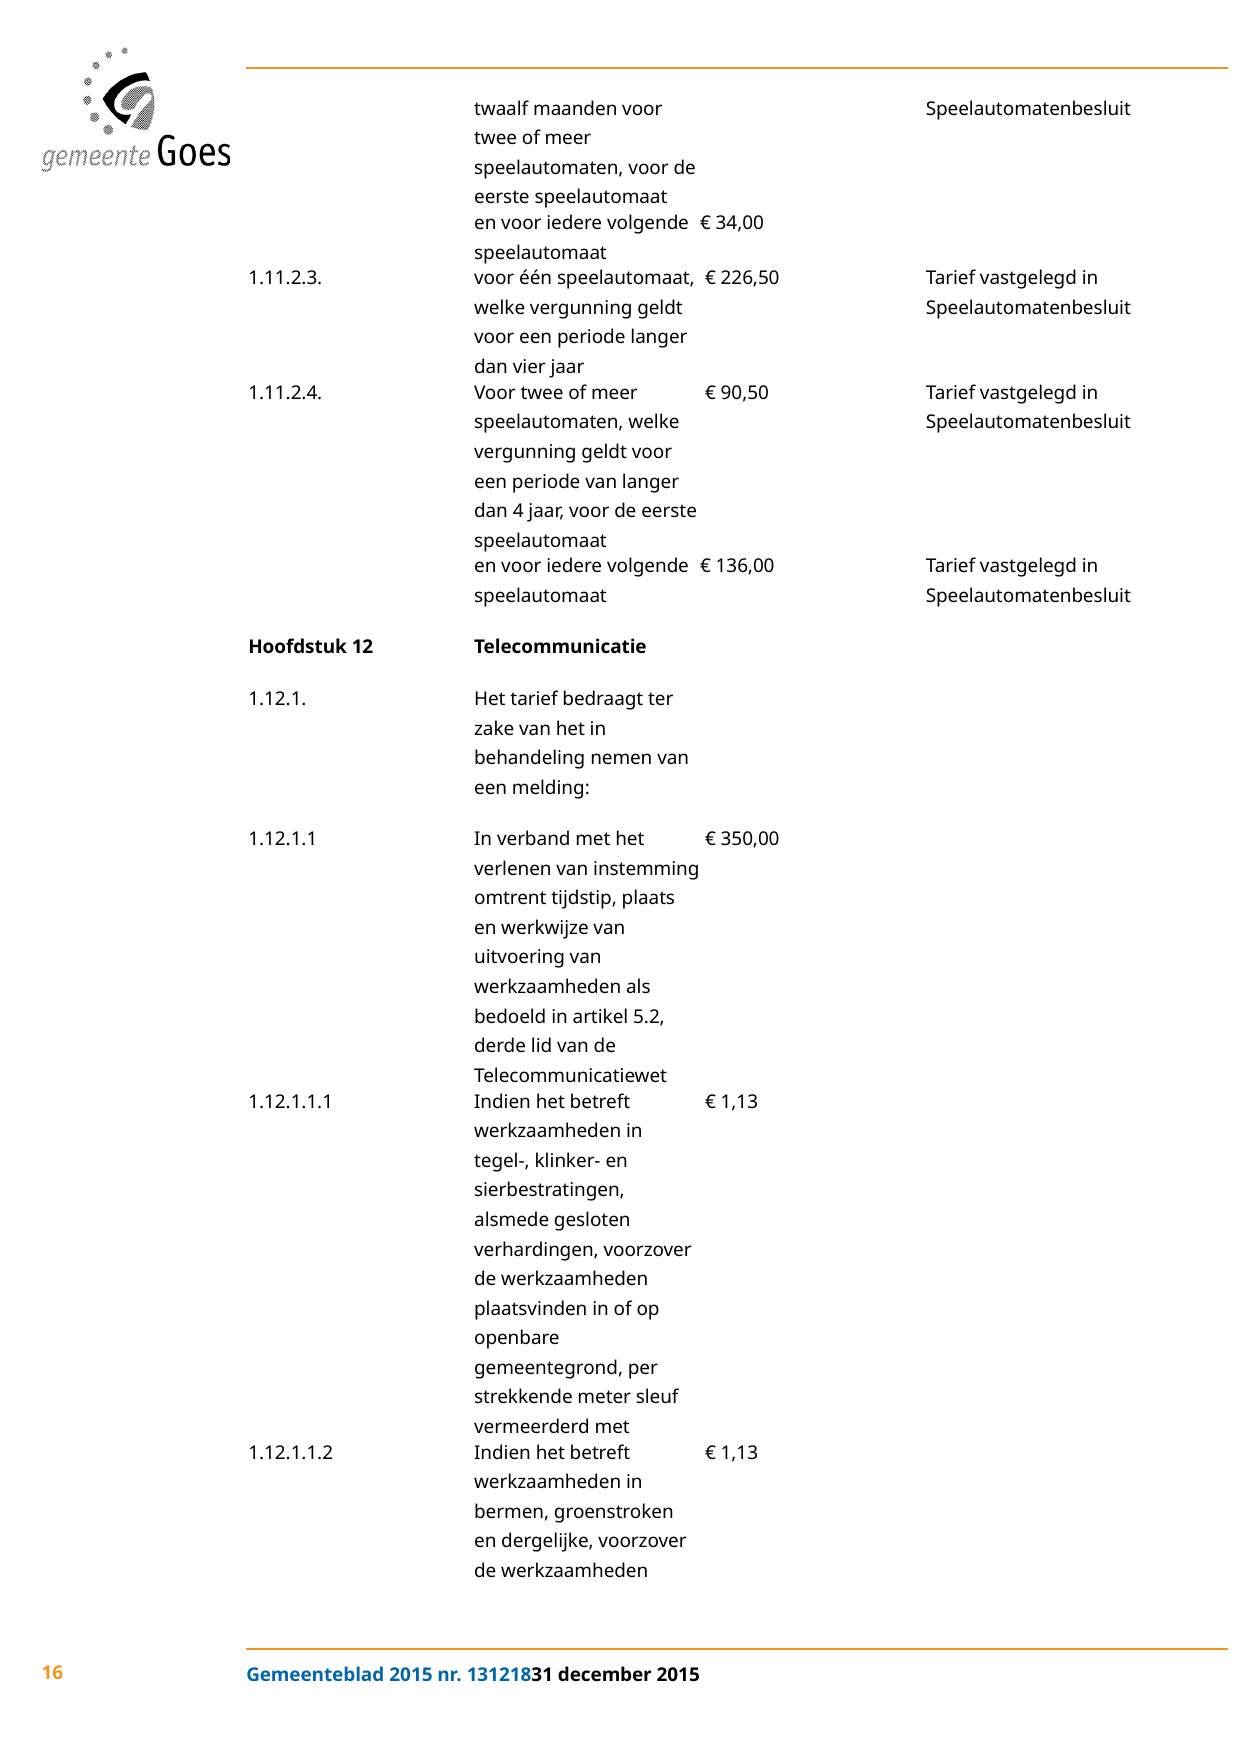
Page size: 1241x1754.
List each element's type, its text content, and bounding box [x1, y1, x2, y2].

table_cell Indien het betreft werkzaamheden in tegel-, klinker- en sierbestratingen, alsmede gesloten verhardingen, voorzover de werkzaamheden plaatsvinden in of op openbare gemeentegrond, per strekkende meter sleuf vermeerderd met [474, 1088, 700, 1439]
table_cell en voor iedere volgende speelautomaat [474, 209, 700, 264]
table_cell [700, 660, 926, 685]
table_cell € 1,13 [700, 1439, 926, 1583]
table_cell Hoofdstuk 12 [248, 634, 474, 659]
table_cell [474, 800, 700, 825]
table_cell Tarief vastgelegd in Speelautomatenbesluit [926, 379, 1152, 553]
table_cell [248, 553, 474, 608]
table_cell [700, 95, 926, 209]
table_cell Speelautomatenbesluit [926, 95, 1152, 209]
table_cell 1.12.1.1 [248, 825, 474, 1088]
table_cell [248, 800, 474, 825]
table_cell [926, 634, 1152, 659]
table_cell [926, 660, 1152, 685]
table_cell € 34,00 [700, 209, 926, 264]
picture [41, 47, 231, 172]
table_cell Tarief vastgelegd in Speelautomatenbesluit [926, 553, 1152, 608]
table_cell € 136,00 [700, 553, 926, 608]
table_cell € 1,13 [700, 1088, 926, 1439]
table_cell Telecommunicatie [474, 634, 700, 659]
table_cell Voor twee of meer speelautomaten, welke vergunning geldt voor een periode van langer dan 4 jaar, voor de eerste speelautomaat [474, 379, 700, 553]
table_cell Het tarief bedraagt ter zake van het in behandeling nemen van een melding: [474, 685, 700, 800]
table_cell € 90,50 [700, 379, 926, 553]
table_cell [474, 608, 700, 634]
table_cell [926, 825, 1152, 1088]
table_cell [926, 685, 1152, 800]
table_cell € 226,50 [700, 265, 926, 379]
table_cell Tarief vastgelegd in Speelautomatenbesluit [926, 265, 1152, 379]
table_cell 1.12.1.1.2 [248, 1439, 474, 1583]
table_cell Indien het betreft werkzaamheden in bermen, groenstroken en dergelijke, voorzover de werkzaamheden [474, 1439, 700, 1583]
table_cell 1.11.2.3. [248, 265, 474, 379]
table_cell [926, 209, 1152, 264]
table_cell [700, 608, 926, 634]
table_cell [700, 685, 926, 800]
table_cell [926, 1088, 1152, 1439]
table_cell twaalf maanden voor twee of meer speelautomaten, voor de eerste speelautomaat [474, 95, 700, 209]
table_cell [248, 660, 474, 685]
table_cell 1.12.1.1.1 [248, 1088, 474, 1439]
table_cell [700, 634, 926, 659]
table_cell voor één speelautomaat, welke vergunning geldt voor een periode langer dan vier jaar [474, 265, 700, 379]
table_cell [474, 660, 700, 685]
table_cell [248, 209, 474, 264]
table_cell [248, 608, 474, 634]
table_cell [248, 95, 474, 209]
table_cell [926, 608, 1152, 634]
table_cell In verband met het verlenen van instemming omtrent tijdstip, plaats en werkwijze van uitvoering van werkzaamheden als bedoeld in artikel 5.2, derde lid van de Telecommunicatiewet [474, 825, 700, 1088]
table_cell 1.11.2.4. [248, 379, 474, 553]
table_cell [926, 1439, 1152, 1583]
table_cell 1.12.1. [248, 685, 474, 800]
table_cell en voor iedere volgende speelautomaat [474, 553, 700, 608]
table_cell € 350,00 [700, 825, 926, 1088]
